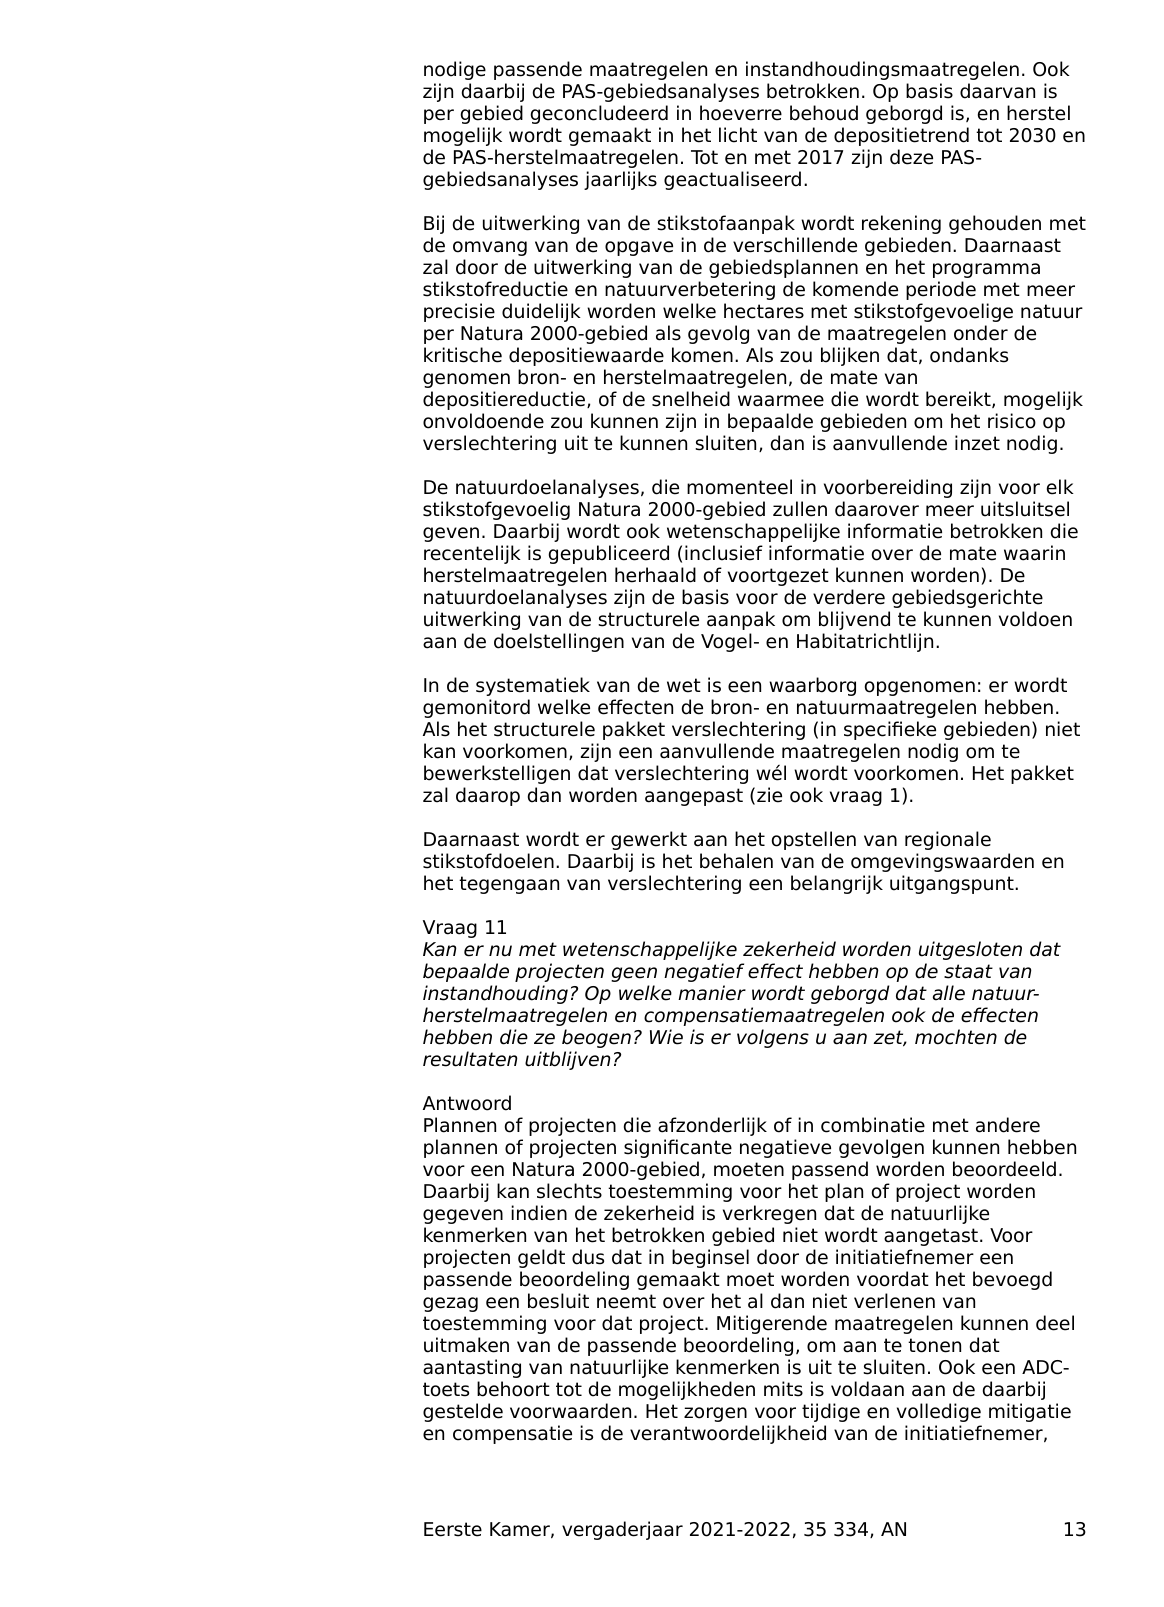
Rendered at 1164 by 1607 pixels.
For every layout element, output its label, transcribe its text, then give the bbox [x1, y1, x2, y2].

text Plannen of projecten die afzonderlijk of in combinatie met andere plannen of projecten significante negatieve gevolgen kunnen hebben voor een Natura 2000-gebied, moeten passend worden beoordeeld. Daarbij kan slechts toestemming voor het plan of project worden gegeven indien de zekerheid is verkregen dat de natuurlijke kenmerken van het betrokken gebied niet wordt aangetast. Voor projecten geldt dus dat in beginsel door de initiatiefnemer een passende beoordeling gemaakt moet worden voordat het bevoegd gezag een besluit neemt over het al dan niet verlenen van toestemming voor dat project. Mitigerende maatregelen kunnen deel uitmaken van de passende beoordeling, om aan te tonen dat aantasting van natuurlijke kenmerken is uit te sluiten. Ook een ADC-toets behoort tot de mogelijkheden mits is voldaan aan de daarbij gestelde voorwaarden. Het zorgen voor tijdige en volledige mitigatie en compensatie is de verantwoordelijkheid van de initiatiefnemer, [422, 1115, 1087, 1445]
text Vraag 11 [422, 917, 1087, 939]
text Antwoord [422, 1093, 1087, 1115]
text nodige passende maatregelen en instandhoudingsmaatregelen. Ook zijn daarbij de PAS-gebiedsanalyses betrokken. Op basis daarvan is per gebied geconcludeerd in hoeverre behoud geborgd is, en herstel mogelijk wordt gemaakt in het licht van de depositietrend tot 2030 en de PAS-herstelmaatregelen. Tot en met 2017 zijn deze PAS-gebiedsanalyses jaarlijks geactualiseerd. [422, 59, 1087, 191]
text Daarnaast wordt er gewerkt aan het opstellen van regionale stikstofdoelen. Daarbij is het behalen van de omgevingswaarden en het tegengaan van verslechtering een belangrijk uitgangspunt. [422, 829, 1087, 895]
text Bij de uitwerking van de stikstofaanpak wordt rekening gehouden met de omvang van de opgave in de verschillende gebieden. Daarnaast zal door de uitwerking van de gebiedsplannen en het programma stikstofreductie en natuurverbetering de komende periode met meer precisie duidelijk worden welke hectares met stikstofgevoelige natuur per Natura 2000-gebied als gevolg van de maatregelen onder de kritische depositiewaarde komen. Als zou blijken dat, ondanks genomen bron- en herstelmaatregelen, de mate van depositiereductie, of de snelheid waarmee die wordt bereikt, mogelijk onvoldoende zou kunnen zijn in bepaalde gebieden om het risico op verslechtering uit te kunnen sluiten, dan is aanvullende inzet nodig. [422, 213, 1087, 455]
text De natuurdoelanalyses, die momenteel in voorbereiding zijn voor elk stikstofgevoelig Natura 2000-gebied zullen daarover meer uitsluitsel geven. Daarbij wordt ook wetenschappelijke informatie betrokken die recentelijk is gepubliceerd (inclusief informatie over de mate waarin herstelmaatregelen herhaald of voortgezet kunnen worden). De natuurdoelanalyses zijn de basis voor de verdere gebiedsgerichte uitwerking van de structurele aanpak om blijvend te kunnen voldoen aan de doelstellingen van de Vogel- en Habitatrichtlijn. [422, 477, 1087, 653]
text Kan er nu met wetenschappelijke zekerheid worden uitgesloten dat bepaalde projecten geen negatief effect hebben op de staat van instandhouding? Op welke manier wordt geborgd dat alle natuur- herstelmaatregelen en compensatiemaatregelen ook de effecten hebben die ze beogen? Wie is er volgens u aan zet, mochten de resultaten uitblijven? [422, 939, 1087, 1071]
text In de systematiek van de wet is een waarborg opgenomen: er wordt gemonitord welke effecten de bron- en natuurmaatregelen hebben. Als het structurele pakket verslechtering (in specifieke gebieden) niet kan voorkomen, zijn een aanvullende maatregelen nodig om te bewerkstelligen dat verslechtering wél wordt voorkomen. Het pakket zal daarop dan worden aangepast (zie ook vraag 1). [422, 675, 1087, 807]
